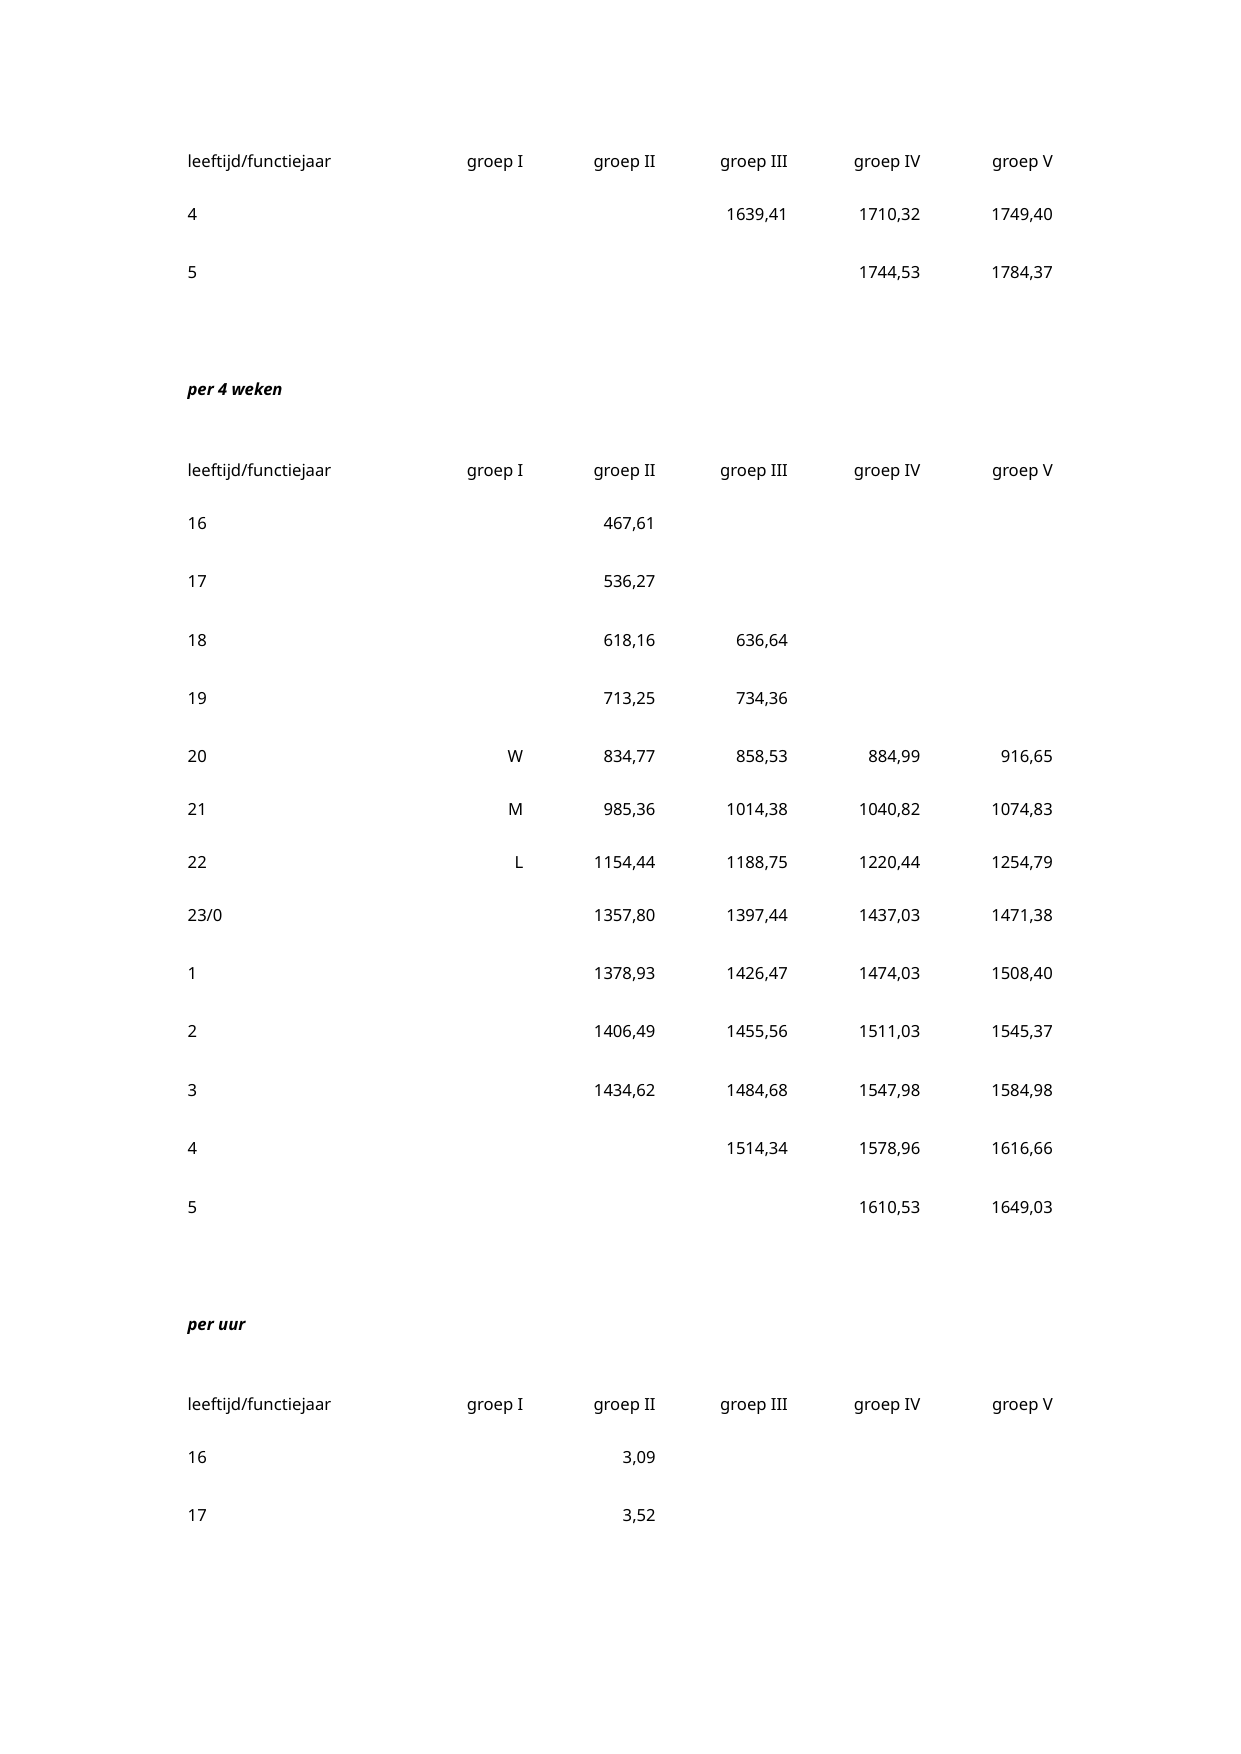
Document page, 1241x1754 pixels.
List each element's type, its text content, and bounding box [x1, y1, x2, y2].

table_header groep IV [788, 1393, 920, 1446]
table_cell 18 [188, 628, 391, 687]
table_cell [920, 687, 1053, 745]
table_header leeftijd/functiejaar [188, 459, 391, 511]
table_cell [391, 687, 523, 745]
table_cell [391, 1504, 523, 1562]
table_cell 1610,53 [788, 1195, 920, 1254]
table_cell 1 [188, 962, 391, 1020]
table_cell [788, 511, 920, 570]
table_header leeftijd/functiejaar [188, 1393, 391, 1446]
table_cell 916,65 [920, 745, 1053, 798]
table_header groep I [391, 1393, 523, 1446]
table_cell [920, 628, 1053, 687]
table_cell [788, 1504, 920, 1562]
table_header groep III [655, 459, 788, 511]
table_cell 858,53 [655, 745, 788, 798]
table_cell W [391, 745, 523, 798]
table_cell [391, 628, 523, 687]
table_cell 5 [188, 1195, 391, 1254]
table_cell [391, 203, 523, 261]
table_cell 1154,44 [523, 851, 655, 903]
table_cell [655, 570, 788, 628]
table_header groep II [523, 1393, 655, 1446]
table_cell 17 [188, 1504, 391, 1562]
table_cell 21 [188, 798, 391, 851]
table_header groep V [920, 150, 1053, 203]
table_header groep II [523, 150, 655, 203]
table_header groep V [920, 1393, 1053, 1446]
table_cell [788, 628, 920, 687]
table_cell [655, 1446, 788, 1504]
table_header groep III [655, 150, 788, 203]
table_header groep II [523, 459, 655, 511]
table_cell [655, 511, 788, 570]
table_cell 1014,38 [655, 798, 788, 851]
table_header groep III [655, 1393, 788, 1446]
table_cell 3,09 [523, 1446, 655, 1504]
table_cell [655, 1504, 788, 1562]
table_cell [391, 1137, 523, 1195]
table_cell [391, 962, 523, 1020]
table_cell 713,25 [523, 687, 655, 745]
table_cell 1471,38 [920, 903, 1053, 962]
table_cell 1616,66 [920, 1137, 1053, 1195]
table_cell 3,52 [523, 1504, 655, 1562]
table_header groep V [920, 459, 1053, 511]
table_cell 1484,68 [655, 1079, 788, 1137]
table_cell [391, 903, 523, 962]
table_cell 1040,82 [788, 798, 920, 851]
table_cell 636,64 [655, 628, 788, 687]
table_cell 1474,03 [788, 962, 920, 1020]
table_cell 1744,53 [788, 261, 920, 319]
table_cell [391, 1020, 523, 1078]
table_cell 834,77 [523, 745, 655, 798]
table_cell 17 [188, 570, 391, 628]
table_cell 20 [188, 745, 391, 798]
table_cell 1406,49 [523, 1020, 655, 1078]
table_cell [920, 1504, 1053, 1562]
table_cell 1511,03 [788, 1020, 920, 1078]
table_cell [920, 570, 1053, 628]
table_cell 734,36 [655, 687, 788, 745]
table_cell 985,36 [523, 798, 655, 851]
table_cell [391, 570, 523, 628]
table_cell 1437,03 [788, 903, 920, 962]
table_cell 1545,37 [920, 1020, 1053, 1078]
table_cell [788, 1446, 920, 1504]
table_cell 1455,56 [655, 1020, 788, 1078]
table_cell 1074,83 [920, 798, 1053, 851]
table_header groep I [391, 150, 523, 203]
table_header groep IV [788, 150, 920, 203]
table_cell 467,61 [523, 511, 655, 570]
table_cell 1254,79 [920, 851, 1053, 903]
table_header groep IV [788, 459, 920, 511]
table_cell [391, 511, 523, 570]
table_cell [920, 1446, 1053, 1504]
table_cell 1220,44 [788, 851, 920, 903]
table_cell 1578,96 [788, 1137, 920, 1195]
table_cell [391, 1446, 523, 1504]
table_cell 1514,34 [655, 1137, 788, 1195]
table_cell [523, 261, 655, 319]
table_cell 1749,40 [920, 203, 1053, 261]
text per uur [187, 1312, 1053, 1335]
table_cell 1434,62 [523, 1079, 655, 1137]
table_cell [523, 1195, 655, 1254]
table_cell [920, 511, 1053, 570]
table_cell 536,27 [523, 570, 655, 628]
table_cell [655, 261, 788, 319]
table_cell 618,16 [523, 628, 655, 687]
table_cell M [391, 798, 523, 851]
table_cell [391, 261, 523, 319]
table_cell 23/0 [188, 903, 391, 962]
table_header leeftijd/functiejaar [188, 150, 391, 203]
table_cell [788, 687, 920, 745]
table_header groep I [391, 459, 523, 511]
table_cell [523, 1137, 655, 1195]
table_cell 5 [188, 261, 391, 319]
table_cell 1584,98 [920, 1079, 1053, 1137]
table_cell 1649,03 [920, 1195, 1053, 1254]
table_cell 1508,40 [920, 962, 1053, 1020]
table_cell 1397,44 [655, 903, 788, 962]
table_cell 1357,80 [523, 903, 655, 962]
table_cell 1426,47 [655, 962, 788, 1020]
table_cell 1188,75 [655, 851, 788, 903]
table_cell 4 [188, 203, 391, 261]
table_cell 3 [188, 1079, 391, 1137]
table_cell 1547,98 [788, 1079, 920, 1137]
table_cell [391, 1079, 523, 1137]
table_cell 1710,32 [788, 203, 920, 261]
table_cell 16 [188, 1446, 391, 1504]
table_cell 1784,37 [920, 261, 1053, 319]
table_cell 19 [188, 687, 391, 745]
table_cell 4 [188, 1137, 391, 1195]
text per 4 weken [187, 378, 1053, 401]
table_cell [391, 1195, 523, 1254]
table_cell [788, 570, 920, 628]
table_cell 16 [188, 511, 391, 570]
table_cell [523, 203, 655, 261]
table_cell 884,99 [788, 745, 920, 798]
table_cell 2 [188, 1020, 391, 1078]
table_cell 1639,41 [655, 203, 788, 261]
table_cell L [391, 851, 523, 903]
table_cell 1378,93 [523, 962, 655, 1020]
table_cell 22 [188, 851, 391, 903]
table_cell [655, 1195, 788, 1254]
